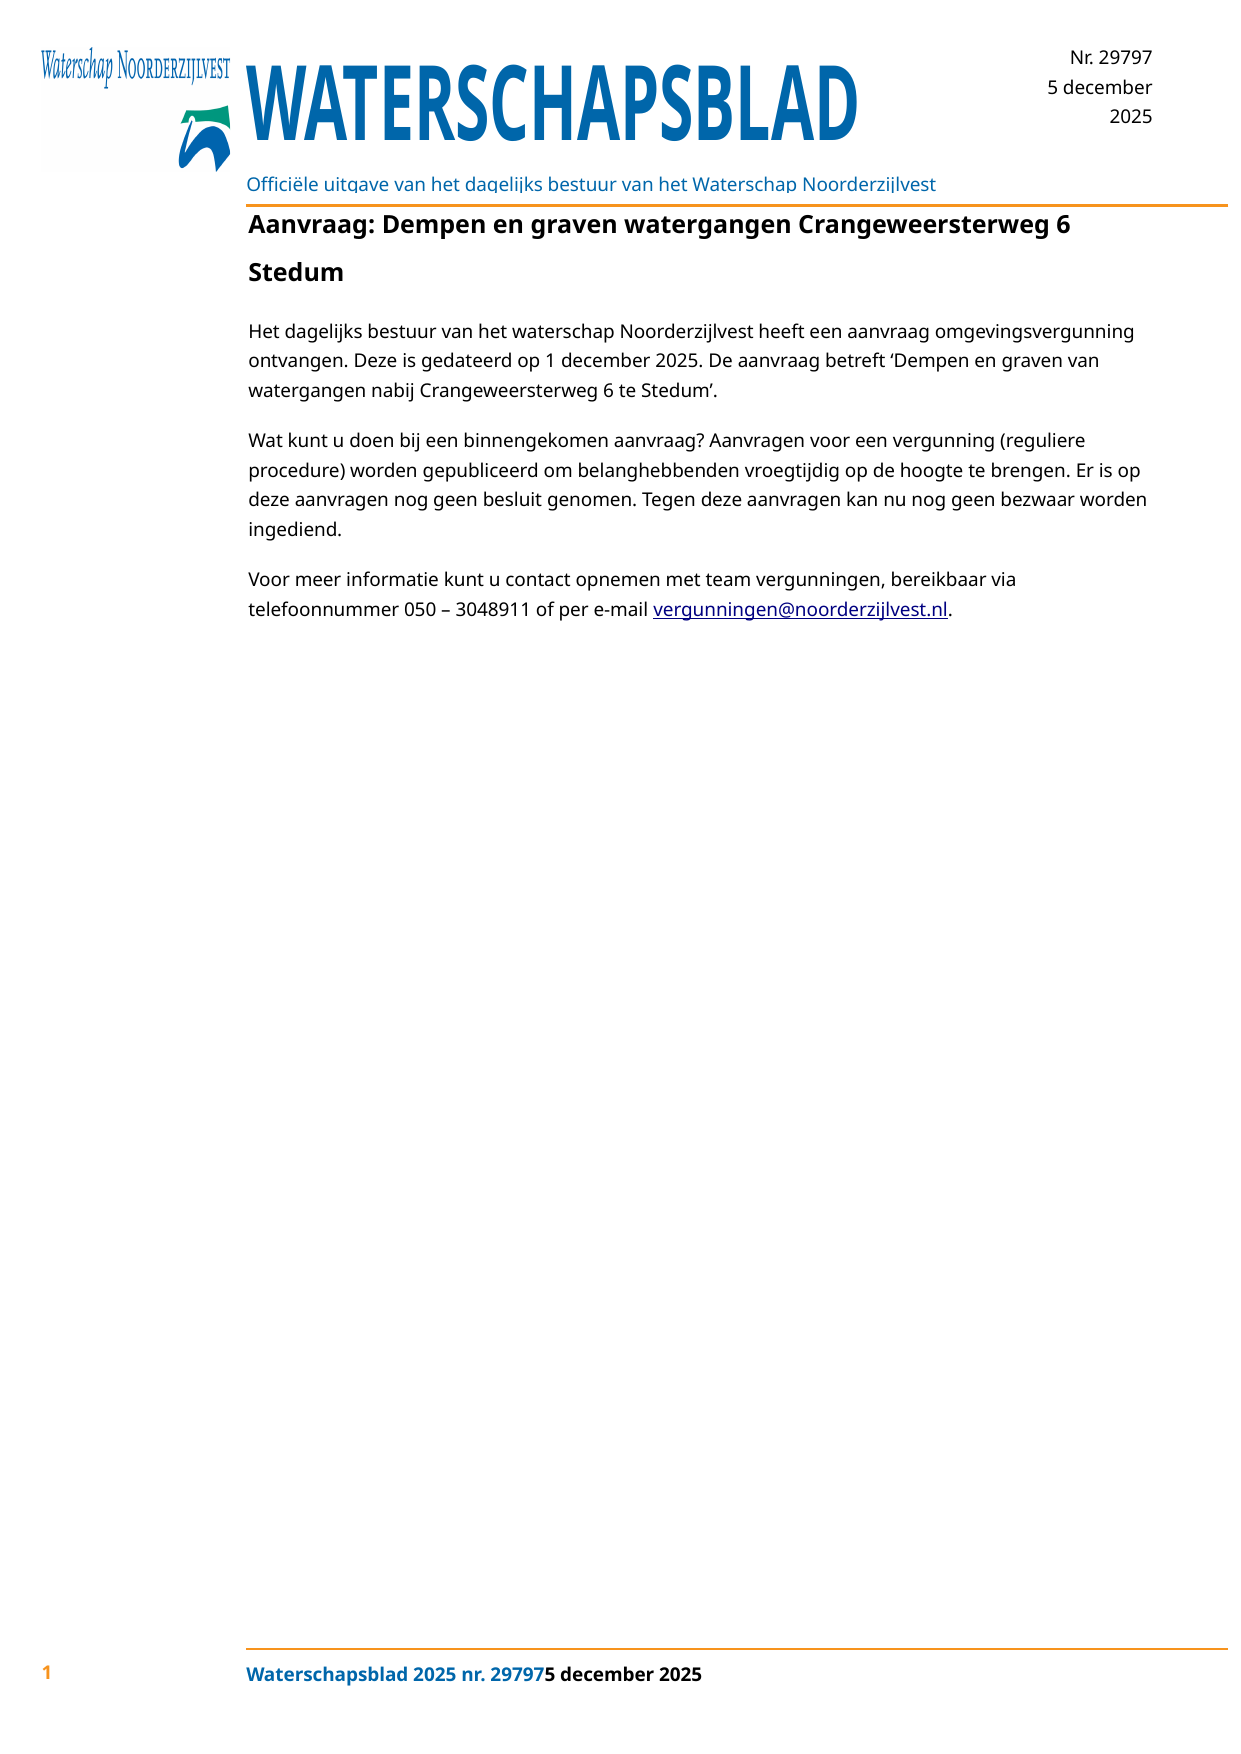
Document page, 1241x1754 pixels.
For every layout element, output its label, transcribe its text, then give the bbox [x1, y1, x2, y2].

text Wat kunt u doen bij een binnengekomen aanvraag? Aanvragen voor een vergunning (reguliere procedure) worden gepubliceerd om belanghebbenden vroegtijdig op de hoogte te brengen. Er is op deze aanvragen nog geen besluit genomen. Tegen deze aanvragen kan nu nog geen bezwaar worden ingediend. [248, 427, 1152, 542]
text Voor meer informatie kunt u contact opnemen met team vergunningen, bereikbaar via telefoonnummer 050 – 3048911 of per e-mail vergunningen@noorderzijlvest.nl. [248, 567, 1152, 622]
text Het dagelijks bestuur van het waterschap Noorderzijlvest heeft een aanvraag omgevingsvergunning ontvangen. Deze is gedateerd op 1 december 2025. De aanvraag betreft ‘Dempen en graven van watergangen nabij Crangeweersterweg 6 te Stedum’. [248, 318, 1152, 403]
picture [41, 47, 231, 172]
text Aanvraag: Dempen en graven watergangen Crangeweersterweg 6 Stedum [248, 207, 1152, 288]
